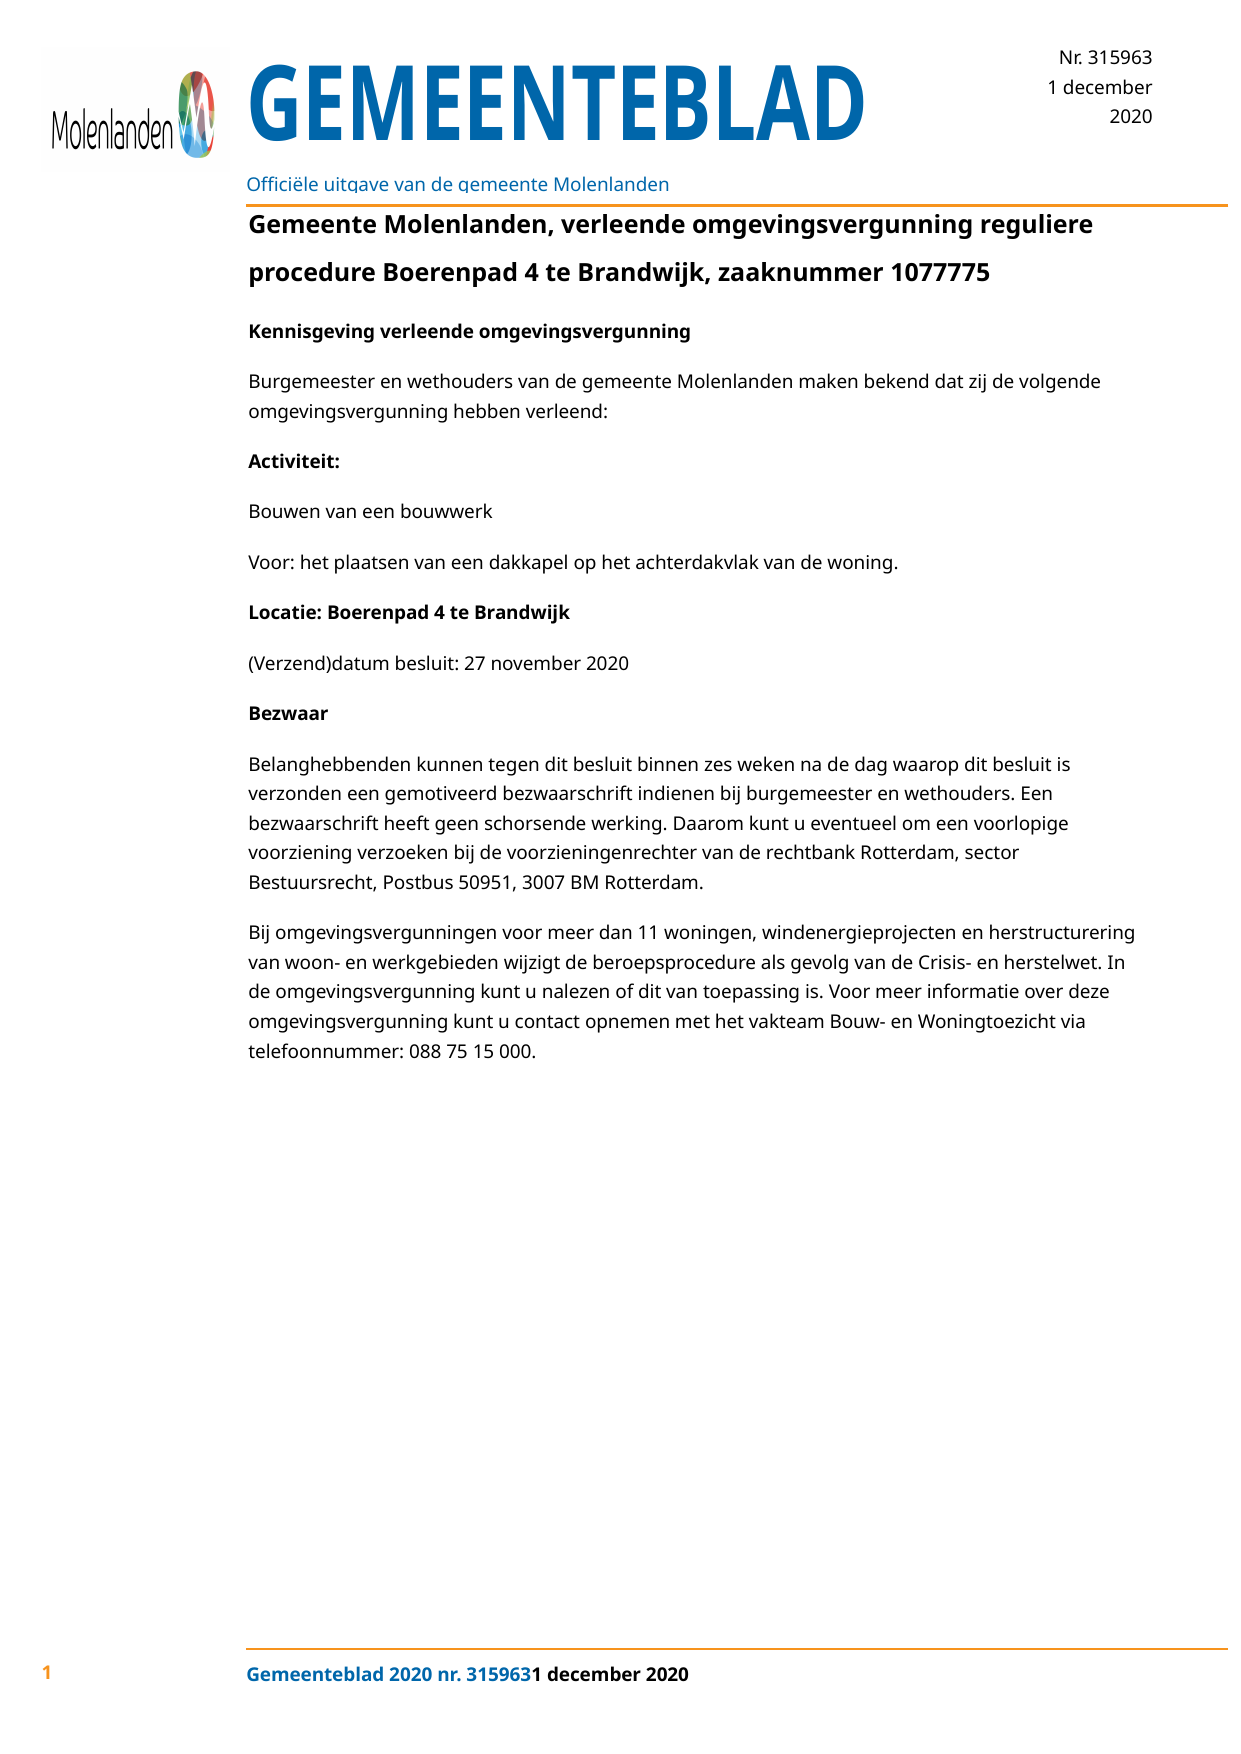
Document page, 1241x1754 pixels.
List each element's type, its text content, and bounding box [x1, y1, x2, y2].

text Bij omgevingsvergunningen voor meer dan 11 woningen, windenergieprojecten en herstructurering van woon- en werkgebieden wijzigt de beroepsprocedure als gevolg van de Crisis- en herstelwet. In de omgevingsvergunning kunt u nalezen of dit van toepassing is. Voor meer informatie over deze omgevingsvergunning kunt u contact opnemen met het vakteam Bouw- en Woningtoezicht via telefoonnummer: 088 75 15 000. [248, 919, 1152, 1064]
text Voor: het plaatsen van een dakkapel op het achterdakvlak van de woning. [248, 549, 1152, 575]
text Locatie: Boerenpad 4 te Brandwijk [248, 599, 1152, 625]
text (Verzend)datum besluit: 27 november 2020 [248, 650, 1152, 676]
text Bouwen van een bouwwerk [248, 499, 1152, 524]
text Activiteit: [248, 448, 1152, 474]
text Bezwaar [248, 700, 1152, 726]
text Gemeente Molenlanden, verleende omgevingsvergunning reguliere procedure Boerenpad 4 te Brandwijk, zaaknummer 1077775 [248, 207, 1152, 288]
text Burgemeester en wethouders van de gemeente Molenlanden maken bekend dat zij de volgende omgevingsvergunning hebben verleend: [248, 368, 1152, 424]
text Belanghebbenden kunnen tegen dit besluit binnen zes weken na de dag waarop dit besluit is verzonden een gemotiveerd bezwaarschrift indienen bij burgemeester en wethouders. Een bezwaarschrift heeft geen schorsende werking. Daarom kunt u eventueel om een voorlopige voorziening verzoeken bij de voorzieningenrechter van de rechtbank Rotterdam, sector Bestuursrecht, Postbus 50951, 3007 BM Rotterdam. [248, 751, 1152, 895]
text Kennisgeving verleende omgevingsvergunning [248, 318, 1152, 344]
picture [41, 47, 231, 172]
